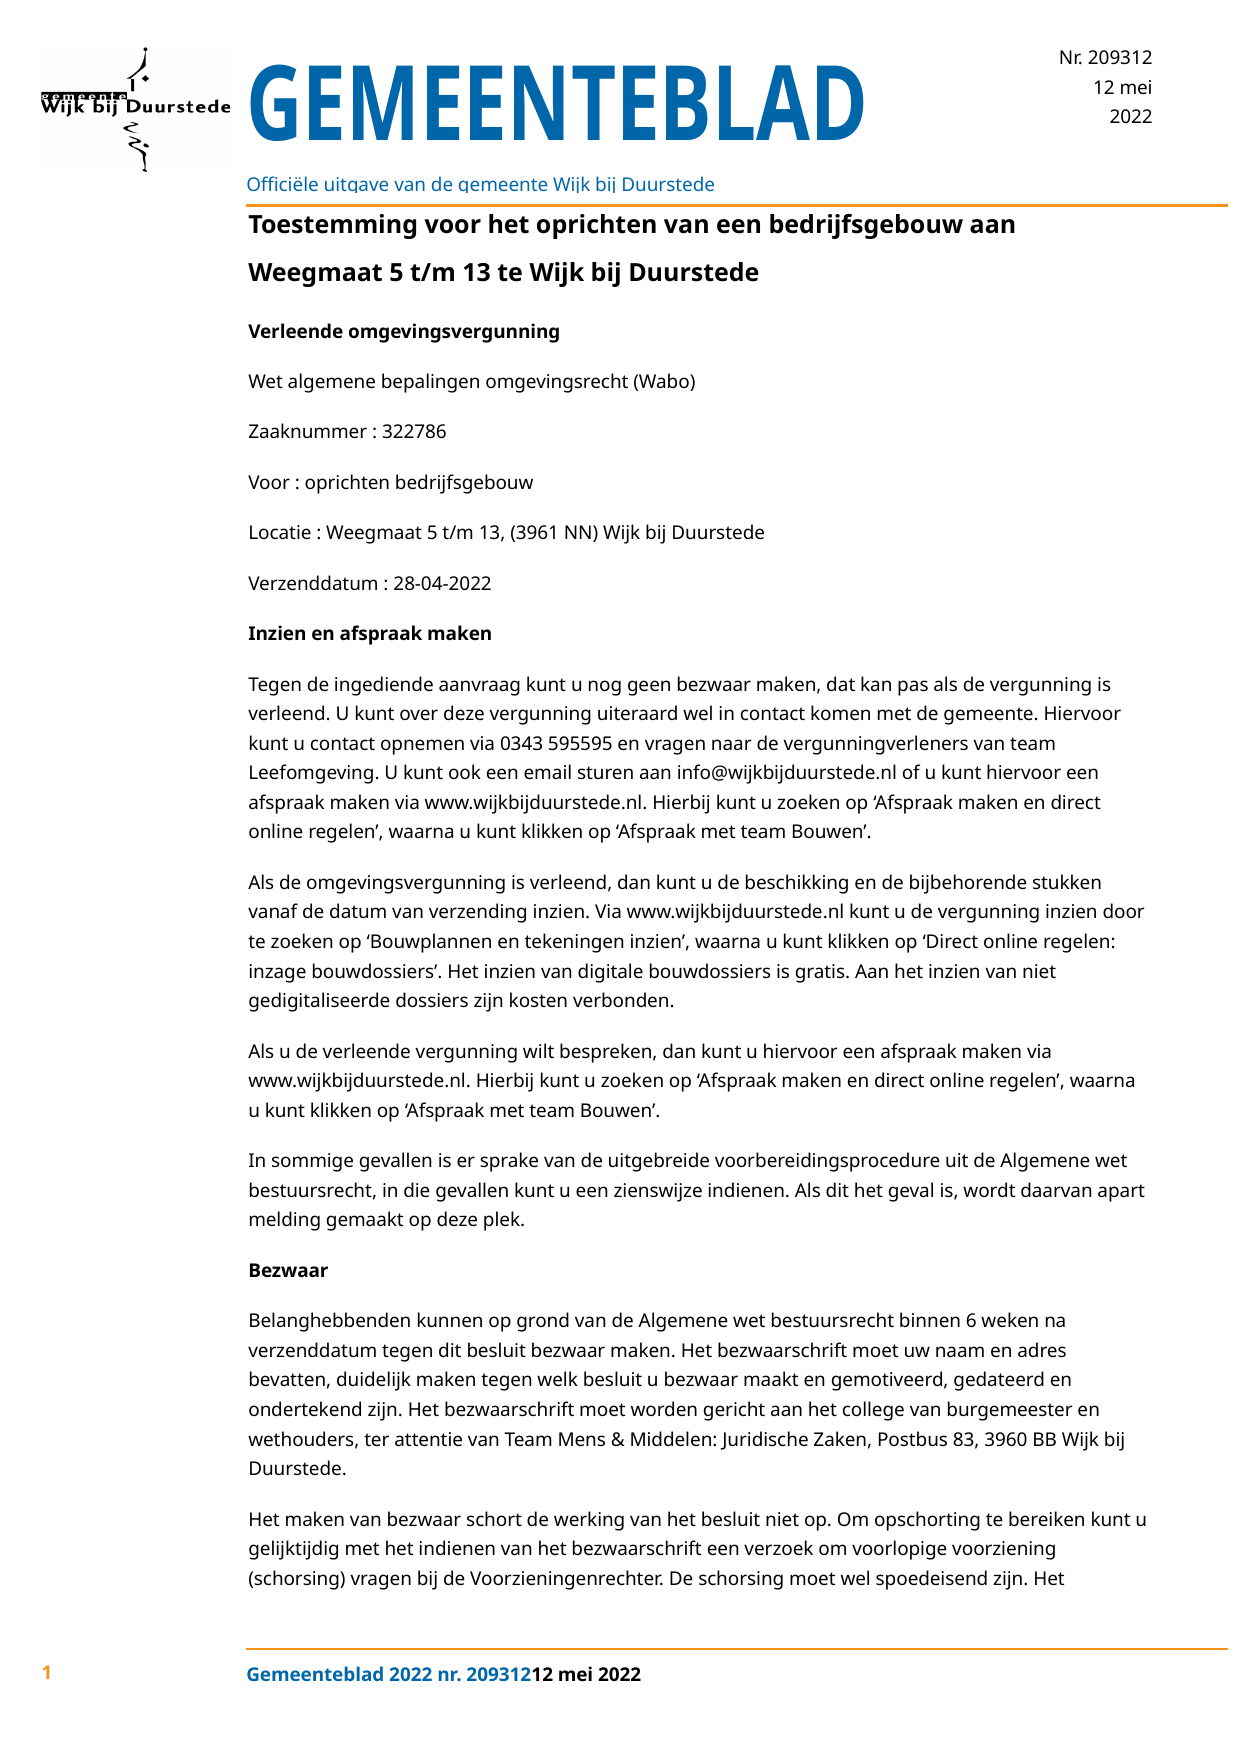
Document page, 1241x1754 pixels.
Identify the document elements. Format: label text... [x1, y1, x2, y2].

text Locatie : Weegmaat 5 t/m 13, (3961 NN) Wijk bij Duurstede [248, 519, 1152, 545]
text Bezwaar [248, 1257, 1152, 1283]
text In sommige gevallen is er sprake van de uitgebreide voorbereidingsprocedure uit de Algemene wet bestuursrecht, in die gevallen kunt u een zienswijze indienen. Als dit het geval is, wordt daarvan apart melding gemaakt op deze plek. [248, 1147, 1152, 1232]
text Tegen de ingediende aanvraag kunt u nog geen bezwaar maken, dat kan pas als de vergunning is verleend. U kunt over deze vergunning uiteraard wel in contact komen met de gemeente. Hiervoor kunt u contact opnemen via 0343 595595 en vragen naar de vergunningverleners van team Leefomgeving. U kunt ook een email sturen aan info@wijkbijduurstede.nl of u kunt hiervoor een afspraak maken via www.wijkbijduurstede.nl. Hierbij kunt u zoeken op ‘Afspraak maken en direct online regelen’, waarna u kunt klikken op ‘Afspraak met team Bouwen’. [248, 671, 1152, 844]
text Belanghebbenden kunnen op grond van de Algemene wet bestuursrecht binnen 6 weken na verzenddatum tegen dit besluit bezwaar maken. Het bezwaarschrift moet uw naam en adres bevatten, duidelijk maken tegen welk besluit u bezwaar maakt en gemotiveerd, gedateerd en ondertekend zijn. Het bezwaarschrift moet worden gericht aan het college van burgemeester en wethouders, ter attentie van Team Mens & Middelen: Juridische Zaken, Postbus 83, 3960 BB Wijk bij Duurstede. [248, 1307, 1152, 1481]
picture [41, 47, 231, 172]
text Verzenddatum : 28-04-2022 [248, 570, 1152, 596]
text Zaaknummer : 322786 [248, 419, 1152, 444]
text Wet algemene bepalingen omgevingsrecht (Wabo) [248, 368, 1152, 394]
text Toestemming voor het oprichten van een bedrijfsgebouw aan Weegmaat 5 t/m 13 te Wijk bij Duurstede [248, 207, 1152, 288]
text Verleende omgevingsvergunning [248, 318, 1152, 344]
text Het maken van bezwaar schort de werking van het besluit niet op. Om opschorting te bereiken kunt u gelijktijdig met het indienen van het bezwaarschrift een verzoek om voorlopige voorziening (schorsing) vragen bij de Voorzieningenrechter. De schorsing moet wel spoedeisend zijn. Het [248, 1506, 1152, 1591]
text Als de omgevingsvergunning is verleend, dan kunt u de beschikking en de bijbehorende stukken vanaf de datum van verzending inzien. Via www.wijkbijduurstede.nl kunt u de vergunning inzien door te zoeken op ‘Bouwplannen en tekeningen inzien’, waarna u kunt klikken op ‘Direct online regelen: inzage bouwdossiers’. Het inzien van digitale bouwdossiers is gratis. Aan het inzien van niet gedigitaliseerde dossiers zijn kosten verbonden. [248, 869, 1152, 1013]
text Als u de verleende vergunning wilt bespreken, dan kunt u hiervoor een afspraak maken via www.wijkbijduurstede.nl. Hierbij kunt u zoeken op ‘Afspraak maken en direct online regelen’, waarna u kunt klikken op ‘Afspraak met team Bouwen’. [248, 1038, 1152, 1123]
text Inzien en afspraak maken [248, 620, 1152, 646]
text Voor : oprichten bedrijfsgebouw [248, 469, 1152, 495]
